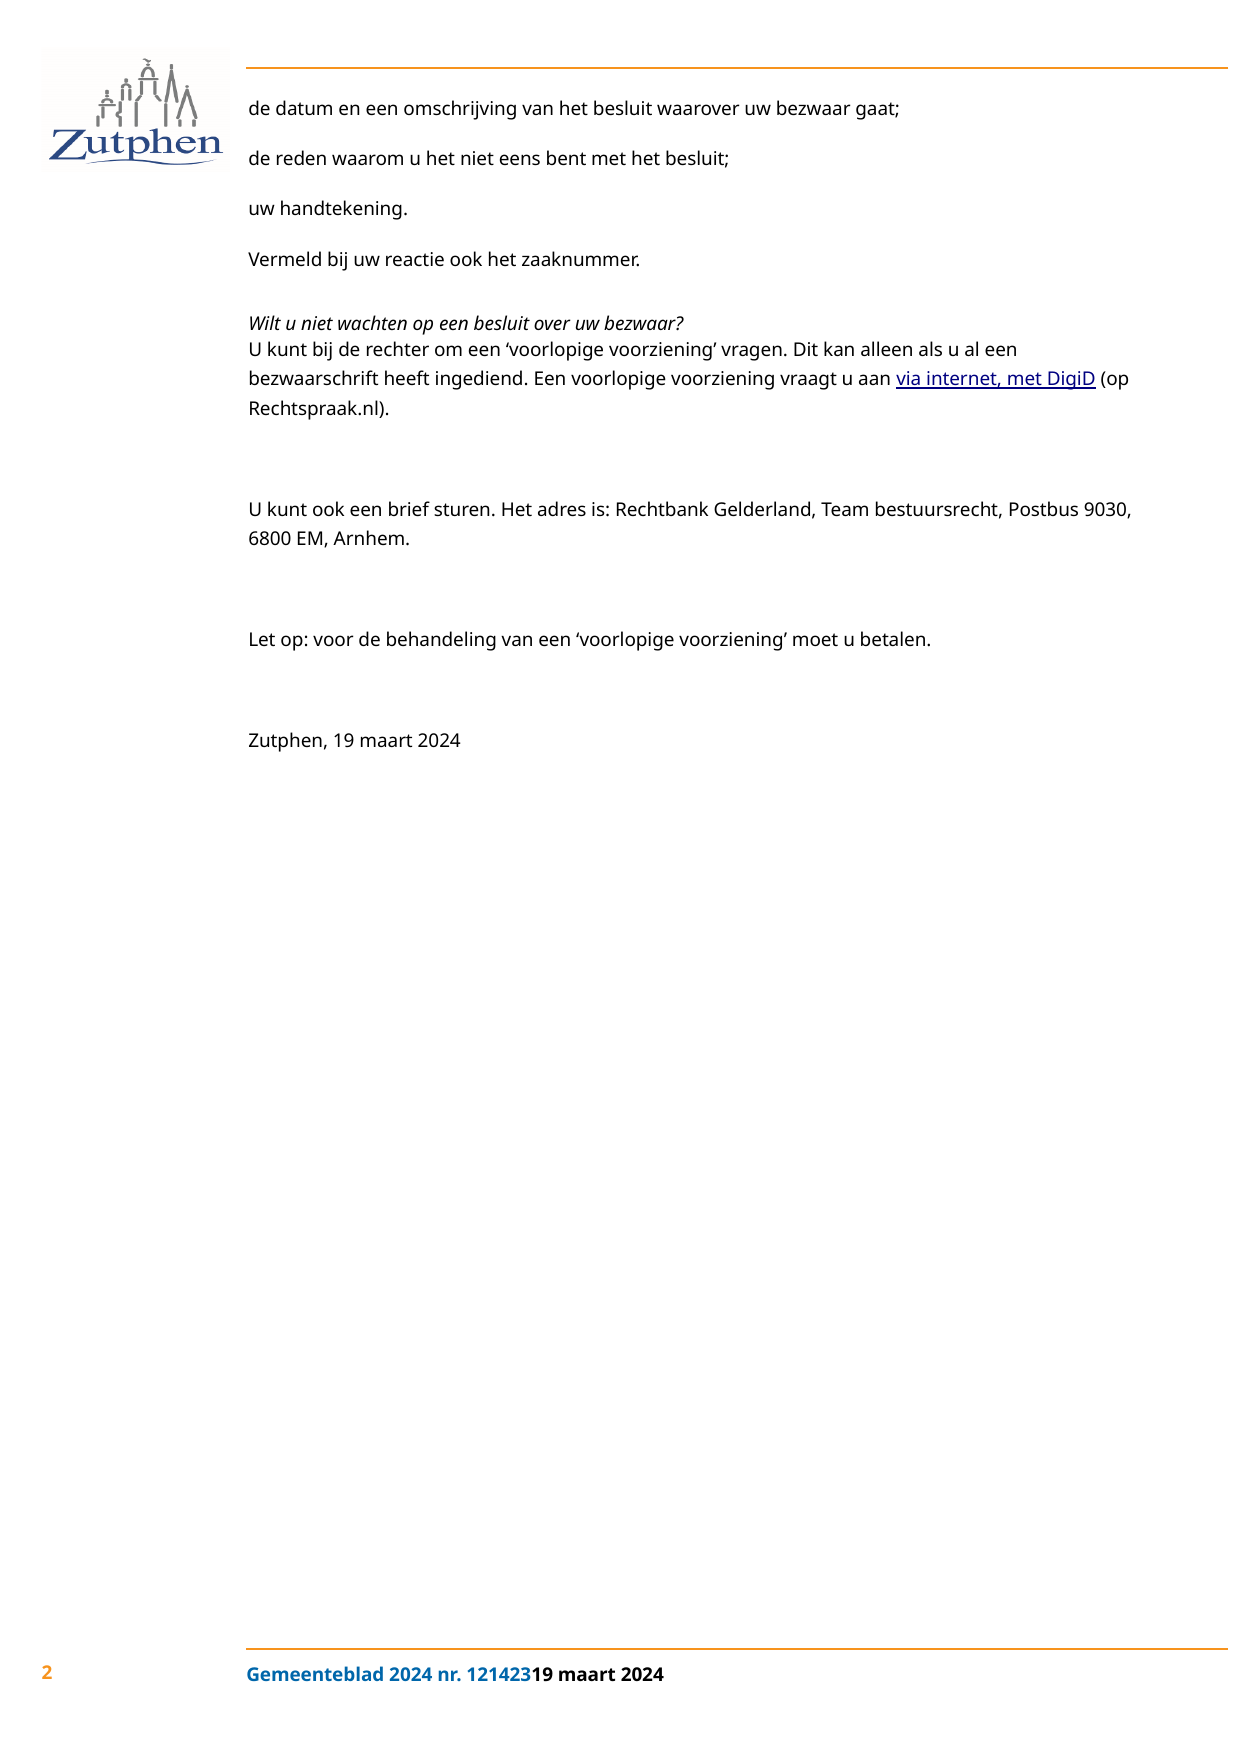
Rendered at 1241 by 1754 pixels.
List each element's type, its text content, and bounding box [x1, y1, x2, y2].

text de reden waarom u het niet eens bent met het besluit; [248, 145, 1152, 171]
text uw handtekening. [248, 196, 1152, 221]
text U kunt bij de rechter om een ‘voorlopige voorziening’ vragen. Dit kan alleen als u al een bezwaarschrift heeft ingediend. Een voorlopige voorziening vraagt u aan via internet, met DigiD (op Rechtspraak.nl). [248, 336, 1152, 421]
text U kunt ook een brief sturen. Het adres is: Rechtbank Gelderland, Team bestuursrecht, Postbus 9030, 6800 EM, Arnhem. [248, 496, 1152, 551]
text de datum en een omschrijving van het besluit waarover uw bezwaar gaat; [248, 95, 1152, 121]
text Zutphen, 19 maart 2024 [248, 727, 1152, 753]
picture [41, 47, 231, 172]
text Vermeld bij uw reactie ook het zaaknummer. [248, 246, 1152, 272]
text Let op: voor de behandeling van een ‘voorlopige voorziening’ moet u betalen. [248, 626, 1152, 652]
text Wilt u niet wachten op een besluit over uw bezwaar? [248, 310, 1152, 336]
